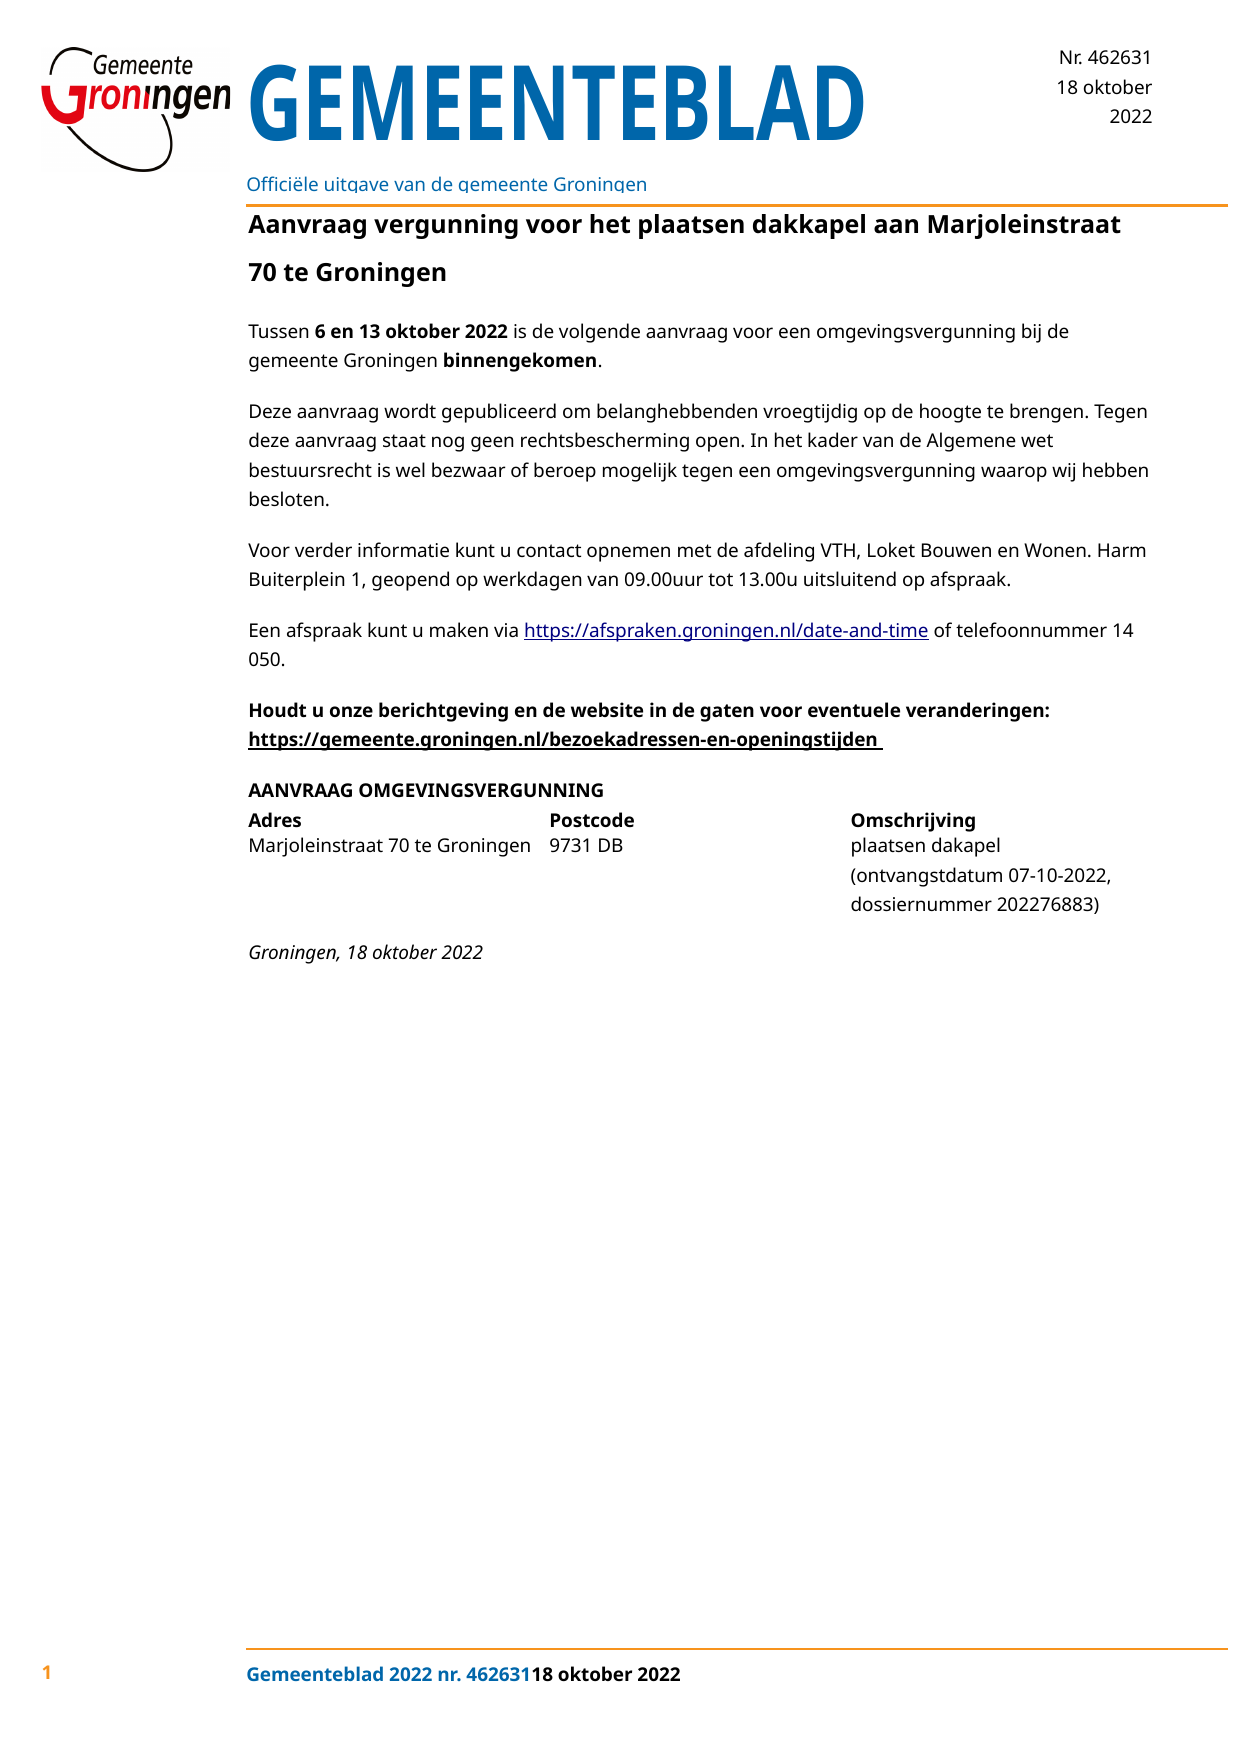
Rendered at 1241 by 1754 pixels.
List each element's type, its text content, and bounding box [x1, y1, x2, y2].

text Tussen 6 en 13 oktober 2022 is de volgende aanvraag voor een omgevingsvergunning bij de gemeente Groningen binnengekomen. [248, 318, 1152, 373]
text AANVRAAG OMGEVINGSVERGUNNING [248, 777, 1152, 803]
text Aanvraag vergunning voor het plaatsen dakkapel aan Marjoleinstraat 70 te Groningen [248, 207, 1152, 288]
text Deze aanvraag wordt gepubliceerd om belanghebbenden vroegtijdig op de hoogte te brengen. Tegen deze aanvraag staat nog geen rechtsbescherming open. In het kader van de Algemene wet bestuursrecht is wel bezwaar of beroep mogelijk tegen een omgevingsvergunning waarop wij hebben besloten. [248, 398, 1152, 512]
table_cell Marjoleinstraat 70 te Groningen [248, 833, 549, 917]
table_header Postcode [549, 807, 850, 832]
text Een afspraak kunt u maken via https://afspraken.groningen.nl/date-and-time of telefoonnummer 14 050. [248, 617, 1152, 672]
table_cell plaatsen dakapel (ontvangstdatum 07-10-2022, dossiernummer 202276883) [850, 833, 1152, 917]
table_cell 9731 DB [549, 833, 850, 917]
table_header Adres [248, 807, 549, 832]
text Houdt u onze berichtgeving en de website in de gaten voor eventuele veranderingen: https://gemeente.groningen.nl/bezoekadressen-en-openingstijden [248, 697, 1152, 752]
table_header Omschrijving [850, 807, 1152, 832]
text Voor verder informatie kunt u contact opnemen met de afdeling VTH, Loket Bouwen en Wonen. Harm Buiterplein 1, geopend op werkdagen van 09.00uur tot 13.00u uitsluitend op afspraak. [248, 537, 1152, 592]
picture [41, 47, 231, 172]
text Groningen, 18 oktober 2022 [248, 939, 1152, 964]
